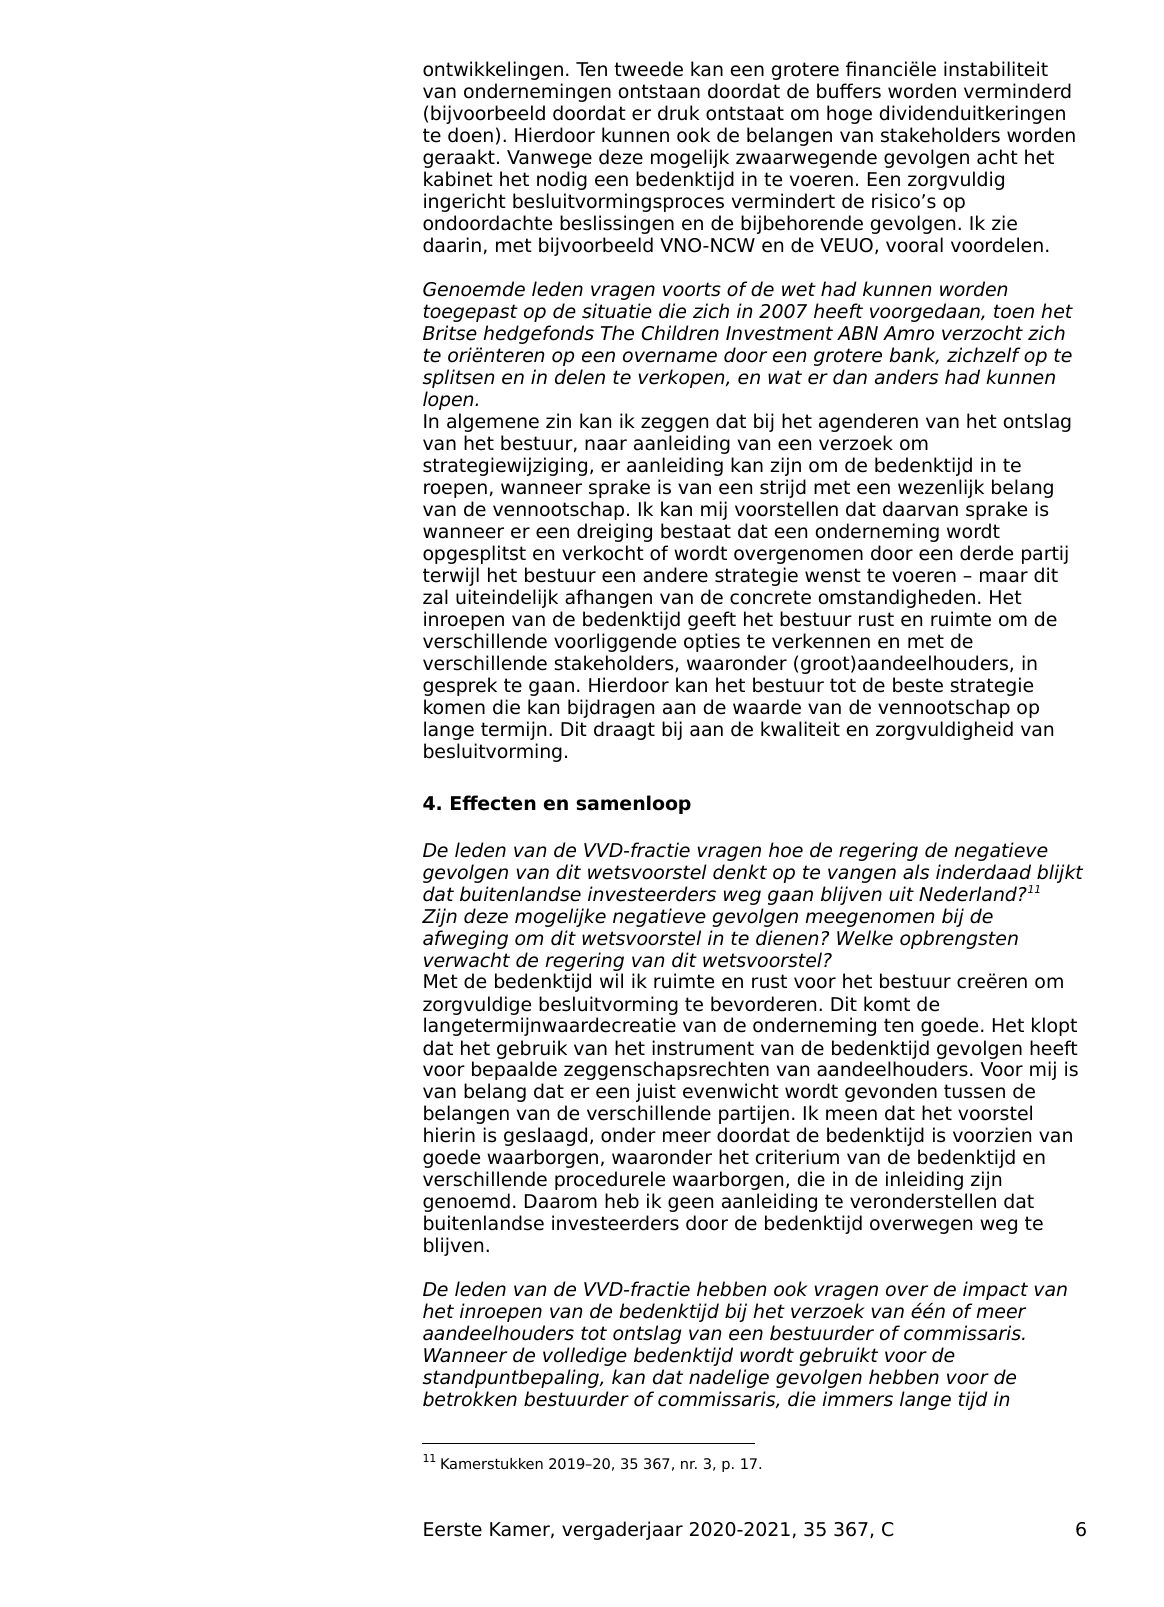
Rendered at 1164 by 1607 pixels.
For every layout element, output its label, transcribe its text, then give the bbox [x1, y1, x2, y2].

text Met de bedenktijd wil ik ruimte en rust voor het bestuur creëren om zorgvuldige besluitvorming te bevorderen. Dit komt de langetermijnwaardecreatie van de onderneming ten goede. Het klopt dat het gebruik van het instrument van de bedenktijd gevolgen heeft voor bepaalde zeggenschapsrechten van aandeelhouders. Voor mij is van belang dat er een juist evenwicht wordt gevonden tussen de belangen van de verschillende partijen. Ik meen dat het voorstel hierin is geslaagd, onder meer doordat de bedenktijd is voorzien van goede waarborgen, waaronder het criterium van de bedenktijd en verschillende procedurele waarborgen, die in de inleiding zijn genoemd. Daarom heb ik geen aanleiding te veronderstellen dat buitenlandse investeerders door de bedenktijd overwegen weg te blijven. [422, 971, 1087, 1257]
text De leden van de VVD-fractie vragen hoe de regering de negatieve gevolgen van dit wetsvoorstel denkt op te vangen als inderdaad blijkt dat buitenlandse investeerders weg gaan blijven uit Nederland? Zijn deze mogelijke negatieve gevolgen meegenomen bij de afweging om dit wetsvoorstel in te dienen? Welke opbrengsten verwacht de regering van dit wetsvoorstel? [422, 839, 1087, 971]
text Kamerstukken 2019–20, 35 367, nr. 3, p. 17. [422, 1452, 1087, 1474]
text Genoemde leden vragen voorts of de wet had kunnen worden toegepast op de situatie die zich in 2007 heeft voorgedaan, toen het Britse hedgefonds The Children Investment ABN Amro verzocht zich te oriënteren op een overname door een grotere bank, zichzelf op te splitsen en in delen te verkopen, en wat er dan anders had kunnen lopen. [422, 279, 1087, 411]
text ontwikkelingen. Ten tweede kan een grotere financiële instabiliteit van ondernemingen ontstaan doordat de buffers worden verminderd (bijvoorbeeld doordat er druk ontstaat om hoge dividenduitkeringen te doen). Hierdoor kunnen ook de belangen van stakeholders worden geraakt. Vanwege deze mogelijk zwaarwegende gevolgen acht het kabinet het nodig een bedenktijd in te voeren. Een zorgvuldig ingericht besluitvormingsproces vermindert de risico’s op ondoordachte beslissingen en de bijbehorende gevolgen. Ik zie daarin, met bijvoorbeeld VNO-NCW en de VEUO, vooral voordelen. [422, 59, 1087, 257]
text De leden van de VVD-fractie hebben ook vragen over de impact van het inroepen van de bedenktijd bij het verzoek van één of meer aandeelhouders tot ontslag van een bestuurder of commissaris. Wanneer de volledige bedenktijd wordt gebruikt voor de standpuntbepaling, kan dat nadelige gevolgen hebben voor de betrokken bestuurder of commissaris, die immers lange tijd in [422, 1279, 1087, 1411]
text In algemene zin kan ik zeggen dat bij het agenderen van het ontslag van het bestuur, naar aanleiding van een verzoek om strategiewijziging, er aanleiding kan zijn om de bedenktijd in te roepen, wanneer sprake is van een strijd met een wezenlijk belang van de vennootschap. Ik kan mij voorstellen dat daarvan sprake is wanneer er een dreiging bestaat dat een onderneming wordt opgesplitst en verkocht of wordt overgenomen door een derde partij terwijl het bestuur een andere strategie wenst te voeren – maar dit zal uiteindelijk afhangen van de concrete omstandigheden. Het inroepen van de bedenktijd geeft het bestuur rust en ruimte om de verschillende voorliggende opties te verkennen en met de verschillende stakeholders, waaronder (groot)aandeelhouders, in gesprek te gaan. Hierdoor kan het bestuur tot de beste strategie komen die kan bijdragen aan de waarde van de vennootschap op lange termijn. Dit draagt bij aan de kwaliteit en zorgvuldigheid van besluitvorming. [422, 411, 1087, 763]
subtitle 4. Effecten en samenloop [422, 793, 1087, 814]
